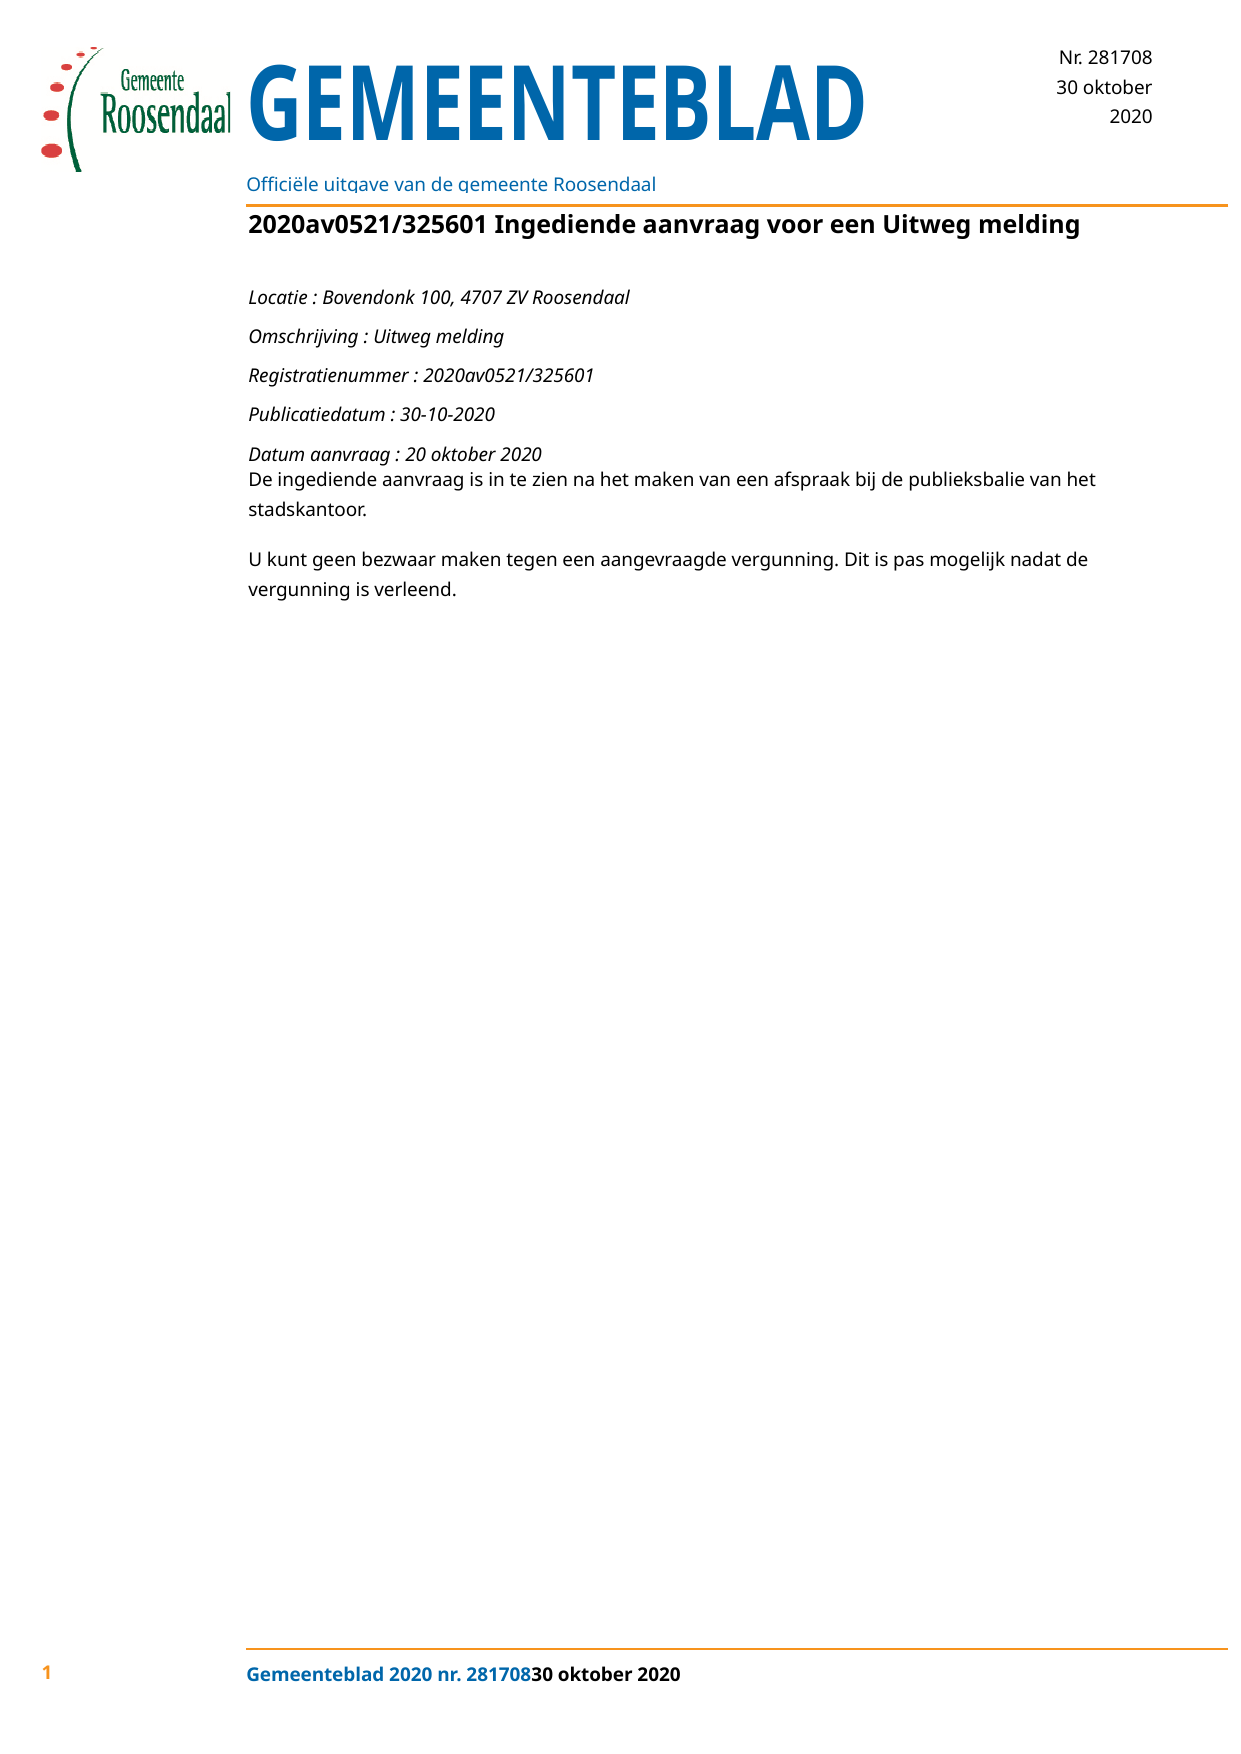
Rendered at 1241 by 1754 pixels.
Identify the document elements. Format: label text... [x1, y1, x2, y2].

text Locatie : Bovendonk 100, 4707 ZV Roosendaal [248, 284, 1152, 309]
text Publicatiedatum : 30-10-2020 [248, 402, 1152, 427]
picture [41, 47, 231, 172]
text De ingediende aanvraag is in te zien na het maken van een afspraak bij de publieksbalie van het stadskantoor. [248, 467, 1152, 522]
text Registratienummer : 2020av0521/325601 [248, 362, 1152, 388]
text U kunt geen bezwaar maken tegen een aangevraagde vergunning. Dit is pas mogelijk nadat de vergunning is verleend. [248, 547, 1152, 602]
text Omschrijving : Uitweg melding [248, 323, 1152, 349]
text Datum aanvraag : 20 oktober 2020 [248, 441, 1152, 467]
text 2020av0521/325601 Ingediende aanvraag voor een Uitweg melding [248, 207, 1152, 241]
